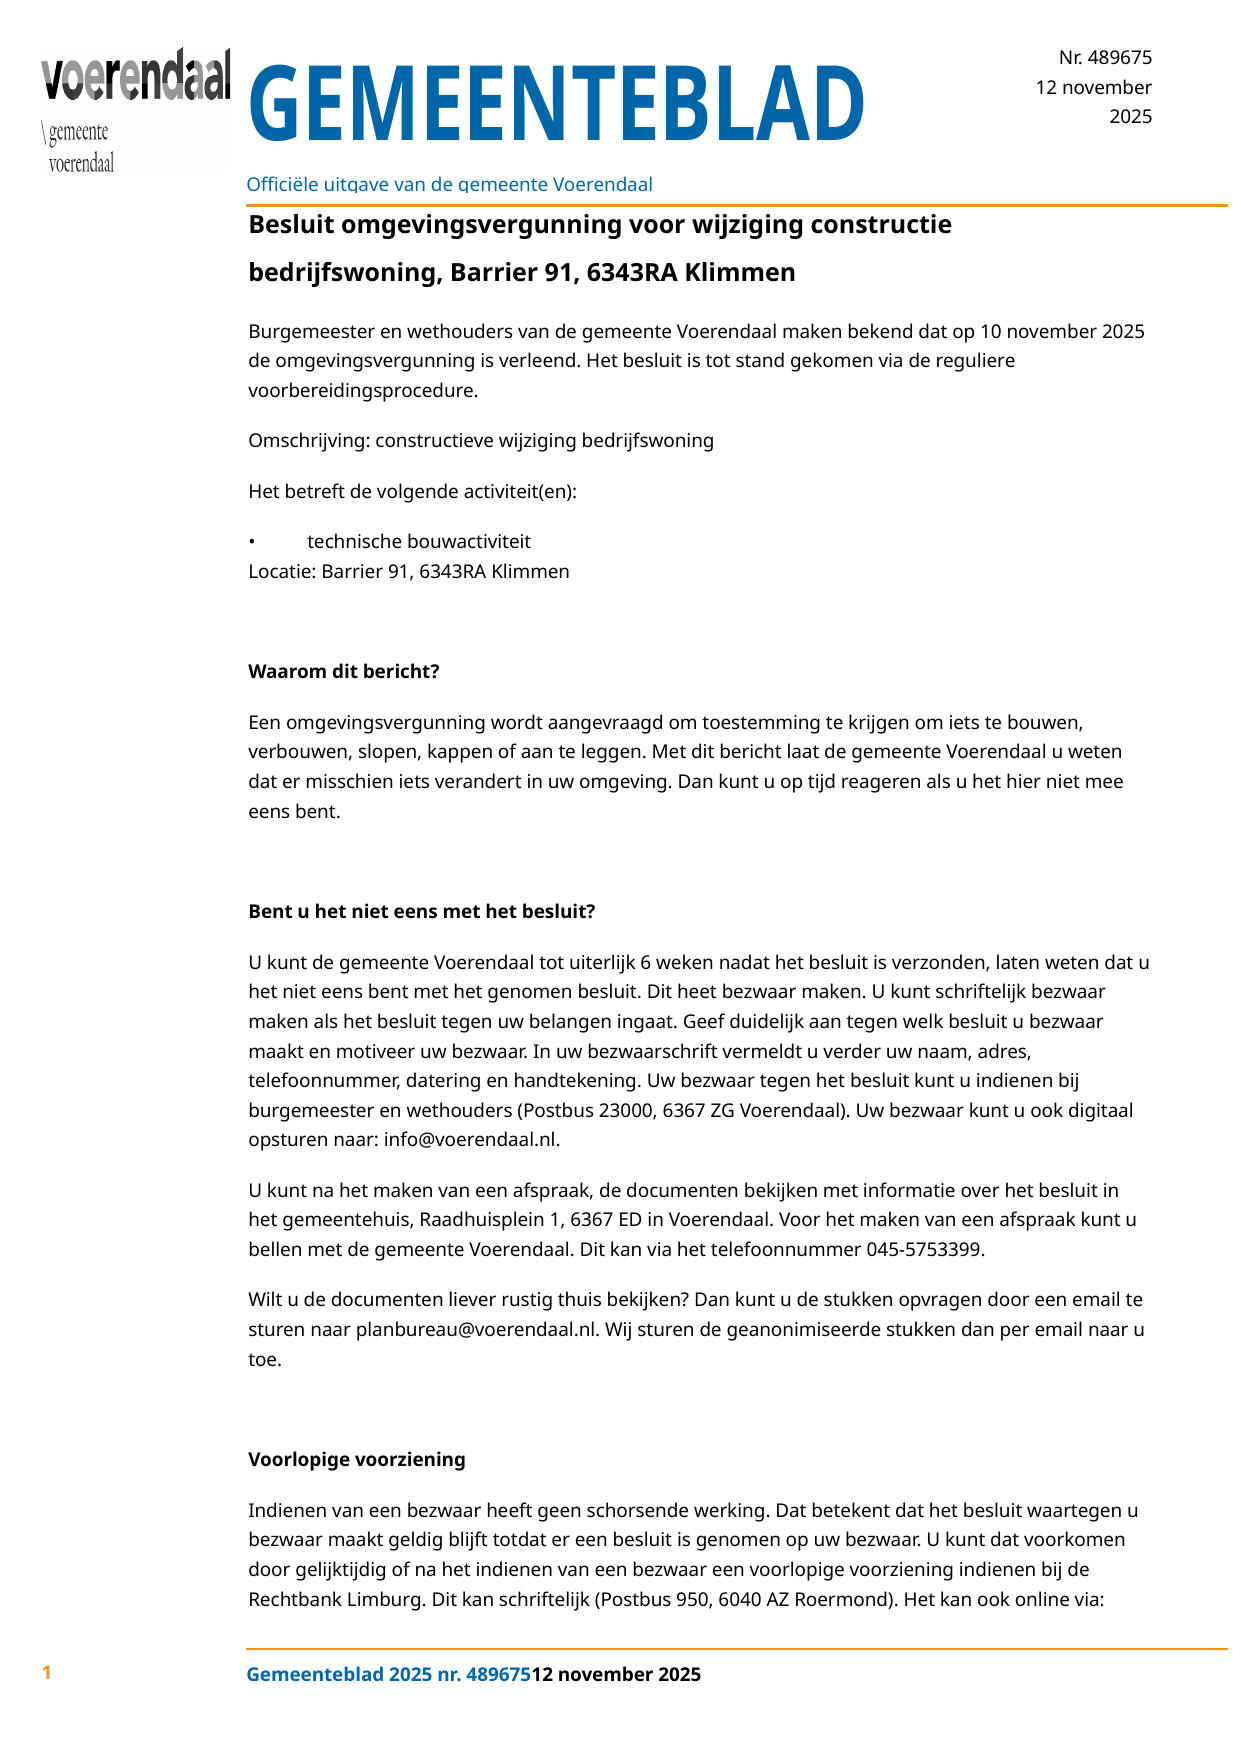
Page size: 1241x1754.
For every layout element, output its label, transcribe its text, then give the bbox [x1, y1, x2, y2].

picture [41, 47, 231, 172]
text Omschrijving: constructieve wijziging bedrijfswoning [248, 427, 1152, 453]
text Voorlopige voorziening [248, 1447, 1152, 1472]
text Besluit omgevingsvergunning voor wijziging constructie bedrijfswoning, Barrier 91, 6343RA Klimmen [248, 207, 1152, 288]
text Burgemeester en wethouders van de gemeente Voerendaal maken bekend dat op 10 november 2025 de omgevingsvergunning is verleend. Het besluit is tot stand gekomen via de reguliere voorbereidingsprocedure. [248, 318, 1152, 403]
text Indienen van een bezwaar heeft geen schorsende werking. Dat betekent dat het besluit waartegen u bezwaar maakt geldig blijft totdat er een besluit is genomen op uw bezwaar. U kunt dat voorkomen door gelijktijdig of na het indienen van een bezwaar een voorlopige voorziening indienen bij de Rechtbank Limburg. Dit kan schriftelijk (Postbus 950, 6040 AZ Roermond). Het kan ook online via: [248, 1497, 1152, 1612]
text Wilt u de documenten liever rustig thuis bekijken? Dan kunt u de stukken opvragen door een email te sturen naar planbureau@voerendaal.nl. Wij sturen de geanonimiseerde stukken dan per email naar u toe. [248, 1287, 1152, 1372]
text Een omgevingsvergunning wordt aangevraagd om toestemming te krijgen om iets te bouwen, verbouwen, slopen, kappen of aan te leggen. Met dit bericht laat de gemeente Voerendaal u weten dat er misschien iets verandert in uw omgeving. Dan kunt u op tijd reageren als u het hier niet mee eens bent. [248, 709, 1152, 824]
text Het betreft de volgende activiteit(en): [248, 478, 1152, 504]
text Bent u het niet eens met het besluit? [248, 899, 1152, 924]
list technische bouwactiviteit [248, 528, 1152, 554]
text Locatie: Barrier 91, 6343RA Klimmen [248, 558, 1152, 584]
text Waarom dit bericht? [248, 659, 1152, 684]
text U kunt de gemeente Voerendaal tot uiterlijk 6 weken nadat het besluit is verzonden, laten weten dat u het niet eens bent met het genomen besluit. Dit heet bezwaar maken. U kunt schriftelijk bezwaar maken als het besluit tegen uw belangen ingaat. Geef duidelijk aan tegen welk besluit u bezwaar maakt en motiveer uw bezwaar. In uw bezwaarschrift vermeldt u verder uw naam, adres, telefoonnummer, datering en handtekening. Uw bezwaar tegen het besluit kunt u indienen bij burgemeester en wethouders (Postbus 23000, 6367 ZG Voerendaal). Uw bezwaar kunt u ook digitaal opsturen naar: info@voerendaal.nl. [248, 949, 1152, 1152]
text U kunt na het maken van een afspraak, de documenten bekijken met informatie over het besluit in het gemeentehuis, Raadhuisplein 1, 6367 ED in Voerendaal. Voor het maken van een afspraak kunt u bellen met de gemeente Voerendaal. Dit kan via het telefoonnummer 045-5753399. [248, 1177, 1152, 1262]
